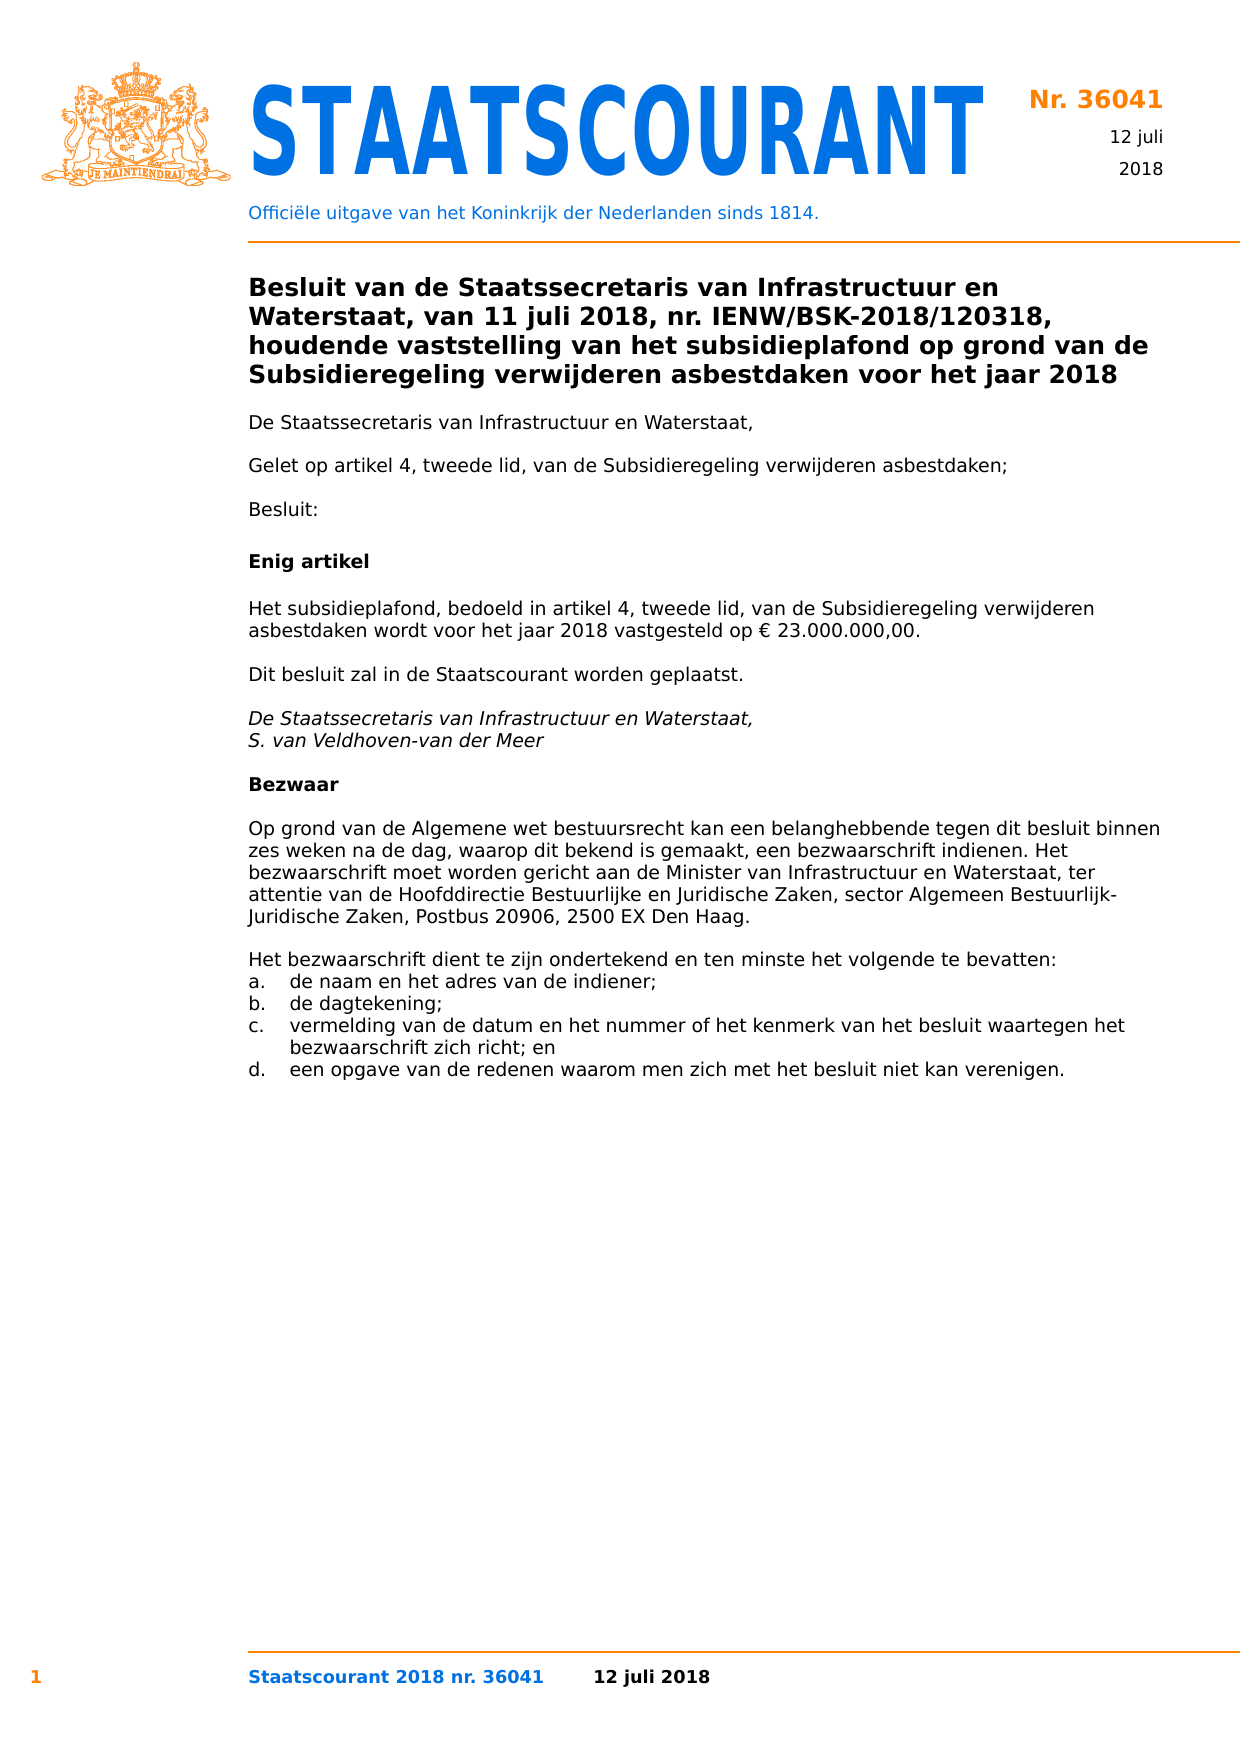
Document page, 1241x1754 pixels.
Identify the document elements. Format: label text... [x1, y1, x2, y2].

picture [41, 62, 231, 186]
text Gelet op artikel 4, tweede lid, van de Subsidieregeling verwijderen asbestdaken; [248, 455, 1163, 477]
text Besluit: [248, 499, 1163, 521]
table_header [25, 62, 248, 241]
text Bezwaar [248, 774, 1163, 796]
table_cell 12 juli [998, 121, 1240, 153]
text De Staatssecretaris van Infrastructuur en Waterstaat, S. van Veldhoven-van der Meer [248, 708, 1163, 752]
table_cell Officiële uitgave van het Koninkrijk der Nederlanden sinds 1814. [248, 203, 1240, 241]
table_header Nr. 36041 [998, 62, 1240, 121]
text Op grond van de Algemene wet bestuursrecht kan een belanghebbende tegen dit besluit binnen zes weken na de dag, waarop dit bekend is gemaakt, een bezwaarschrift indienen. Het bezwaarschrift moet worden gericht aan de Minister van Infrastructuur en Waterstaat, ter attentie van de Hoofddirectie Bestuurlijke en Juridische Zaken, sector Algemeen Bestuurlijk-Juridische Zaken, Postbus 20906, 2500 EX Den Haag. [248, 818, 1163, 927]
text Het bezwaarschrift dient te zijn ondertekend en ten minste het volgende te bevatten: [248, 949, 1163, 971]
text a. de naam en het adres van de indiener; [248, 971, 1163, 993]
text c. vermelding van de datum en het nummer of het kenmerk van het besluit waartegen het bezwaarschrift zich richt; en [248, 1015, 1163, 1059]
table_cell 2018 [998, 153, 1240, 203]
text d. een opgave van de redenen waarom men zich met het besluit niet kan verenigen. [248, 1059, 1163, 1081]
subtitle Besluit van de Staatssecretaris van Infrastructuur en Waterstaat, van 11 juli 2018, nr. IENW/BSK-2018/120318, houdende vaststelling van het subsidieplafond op grond van de Subsidieregeling verwijderen asbestdaken voor het jaar 2018 [248, 273, 1163, 390]
text Het subsidieplafond, bedoeld in artikel 4, tweede lid, van de Subsidieregeling verwijderen asbestdaken wordt voor het jaar 2018 vastgesteld op € 23.000.000,00. [248, 598, 1163, 642]
table_header STAATSCOURANT [248, 62, 998, 203]
subtitle Enig artikel [248, 551, 1163, 573]
text b. de dagtekening; [248, 993, 1163, 1015]
text De Staatssecretaris van Infrastructuur en Waterstaat, [248, 412, 1163, 433]
text Dit besluit zal in de Staatscourant worden geplaatst. [248, 664, 1163, 686]
